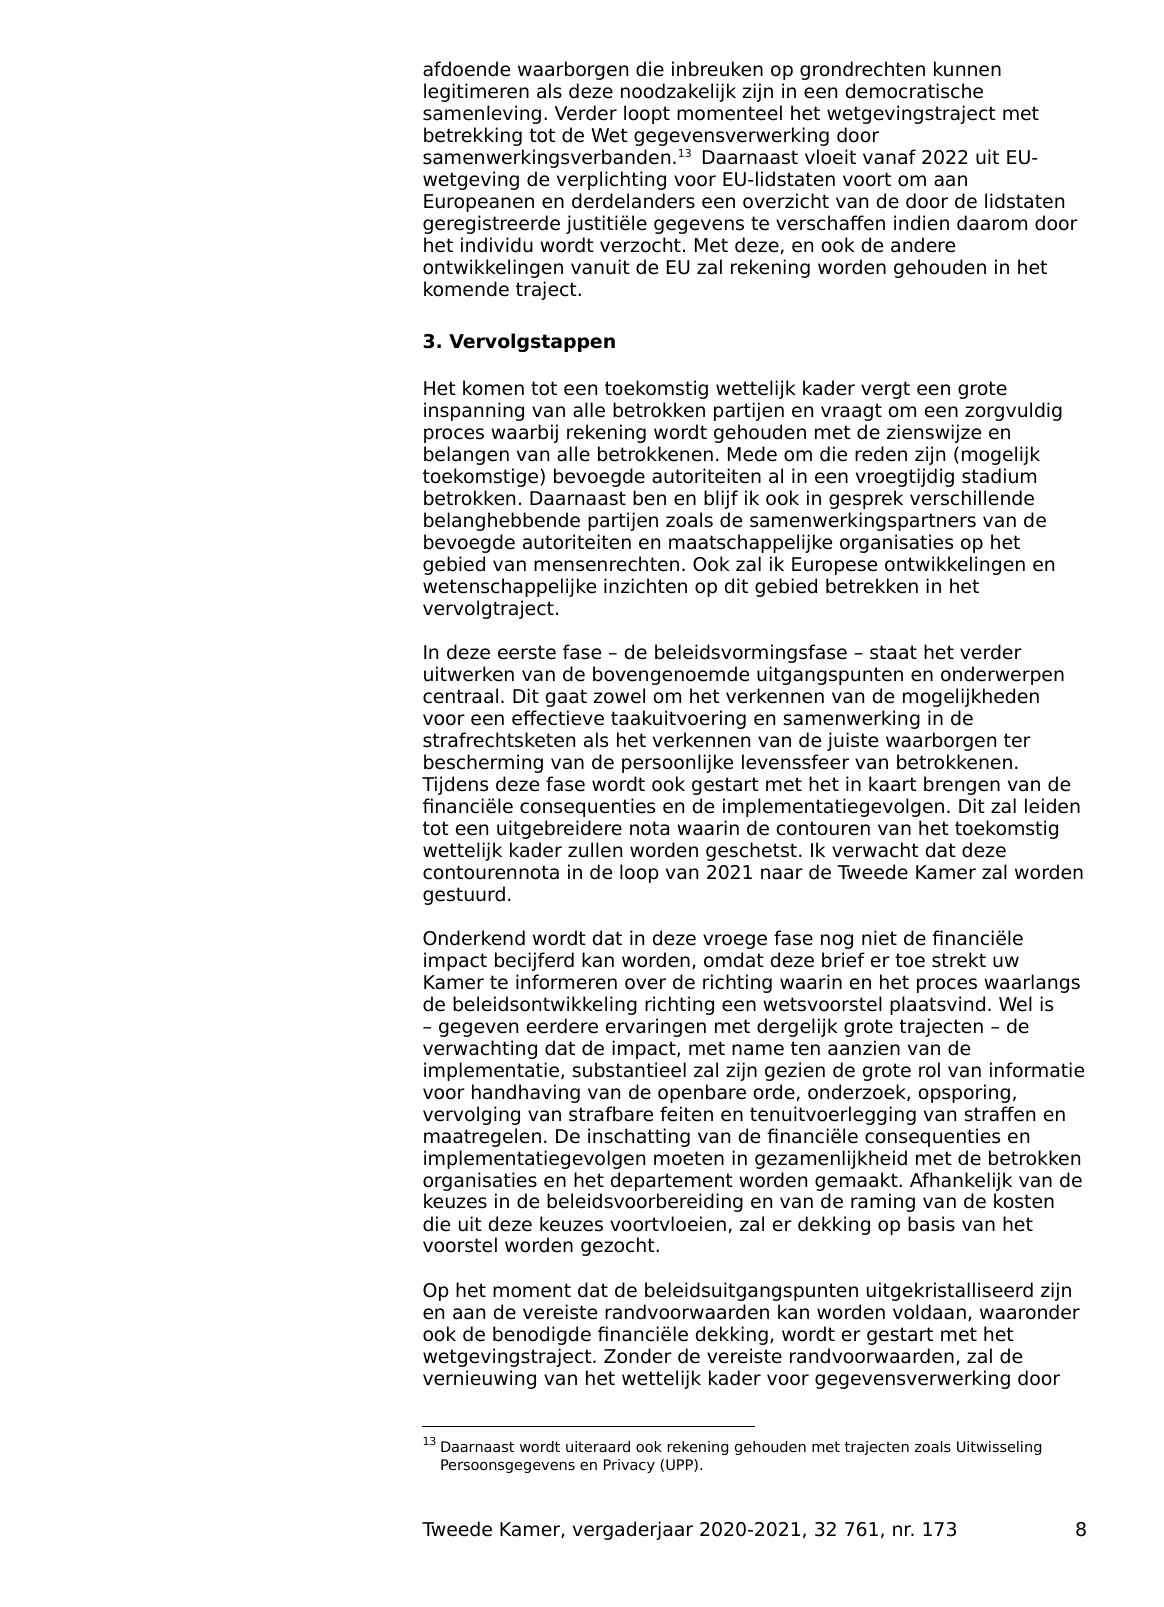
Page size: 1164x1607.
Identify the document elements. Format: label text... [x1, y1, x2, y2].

text In deze eerste fase – de beleidsvormingsfase – staat het verder uitwerken van de bovengenoemde uitgangspunten en onderwerpen centraal. Dit gaat zowel om het verkennen van de mogelijkheden voor een effectieve taakuitvoering en samenwerking in de strafrechtsketen als het verkennen van de juiste waarborgen ter bescherming van de persoonlijke levenssfeer van betrokkenen. Tijdens deze fase wordt ook gestart met het in kaart brengen van de financiële consequenties en de implementatiegevolgen. Dit zal leiden tot een uitgebreidere nota waarin de contouren van het toekomstig wettelijk kader zullen worden geschetst. Ik verwacht dat deze contourennota in de loop van 2021 naar de Tweede Kamer zal worden gestuurd. [422, 642, 1087, 906]
text Onderkend wordt dat in deze vroege fase nog niet de financiële impact becijferd kan worden, omdat deze brief er toe strekt uw Kamer te informeren over de richting waarin en het proces waarlangs de beleidsontwikkeling richting een wetsvoorstel plaatsvind. Wel is – gegeven eerdere ervaringen met dergelijk grote trajecten – de verwachting dat de impact, met name ten aanzien van de implementatie, substantieel zal zijn gezien de grote rol van informatie voor handhaving van de openbare orde, onderzoek, opsporing, vervolging van strafbare feiten en tenuitvoerlegging van straffen en maatregelen. De inschatting van de financiële consequenties en implementatiegevolgen moeten in gezamenlijkheid met de betrokken organisaties en het departement worden gemaakt. Afhankelijk van de keuzes in de beleidsvoorbereiding en van de raming van de kosten die uit deze keuzes voortvloeien, zal er dekking op basis van het voorstel worden gezocht. [422, 928, 1087, 1257]
text afdoende waarborgen die inbreuken op grondrechten kunnen legitimeren als deze noodzakelijk zijn in een democratische samenleving. Verder loopt momenteel het wetgevingstraject met betrekking tot de Wet gegevensverwerking door samenwerkingsverbanden. Daarnaast vloeit vanaf 2022 uit EU-wetgeving de verplichting voor EU-lidstaten voort om aan Europeanen en derdelanders een overzicht van de door de lidstaten geregistreerde justitiële gegevens te verschaffen indien daarom door het individu wordt verzocht. Met deze, en ook de andere ontwikkelingen vanuit de EU zal rekening worden gehouden in het komende traject. [422, 59, 1087, 301]
text Op het moment dat de beleidsuitgangspunten uitgekristalliseerd zijn en aan de vereiste randvoorwaarden kan worden voldaan, waaronder ook de benodigde financiële dekking, wordt er gestart met het wetgevingstraject. Zonder de vereiste randvoorwaarden, zal de vernieuwing van het wettelijk kader voor gegevensverwerking door [422, 1279, 1087, 1389]
text Daarnaast wordt uiteraard ook rekening gehouden met trajecten zoals Uitwisseling Persoonsgegevens en Privacy (UPP). [422, 1435, 1087, 1474]
subtitle 3. Vervolgstappen [422, 331, 1087, 353]
text Het komen tot een toekomstig wettelijk kader vergt een grote inspanning van alle betrokken partijen en vraagt om een zorgvuldig proces waarbij rekening wordt gehouden met de zienswijze en belangen van alle betrokkenen. Mede om die reden zijn (mogelijk toekomstige) bevoegde autoriteiten al in een vroegtijdig stadium betrokken. Daarnaast ben en blijf ik ook in gesprek verschillende belanghebbende partijen zoals de samenwerkingspartners van de bevoegde autoriteiten en maatschappelijke organisaties op het gebied van mensenrechten. Ook zal ik Europese ontwikkelingen en wetenschappelijke inzichten op dit gebied betrekken in het vervolgtraject. [422, 378, 1087, 619]
